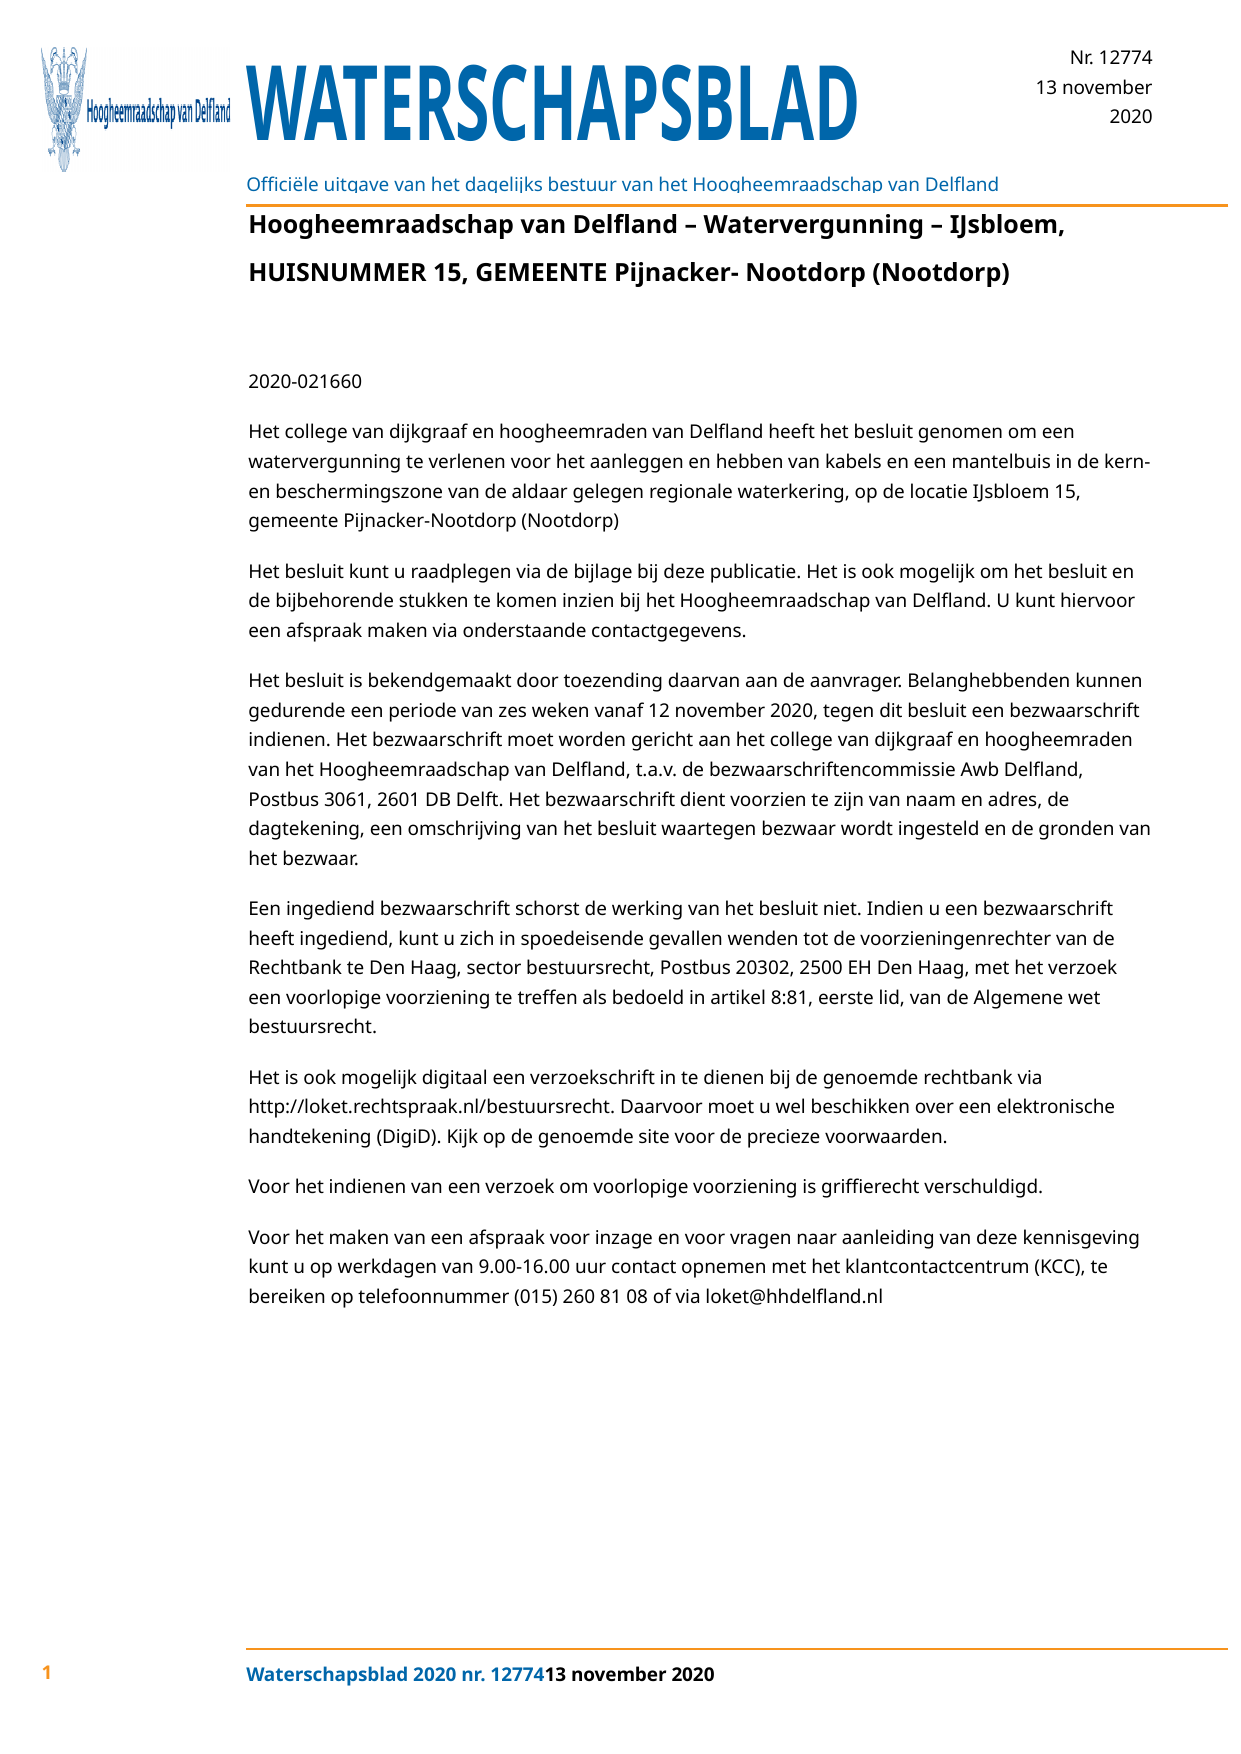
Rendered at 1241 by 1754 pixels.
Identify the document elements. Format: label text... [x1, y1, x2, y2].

text Het is ook mogelijk digitaal een verzoekschrift in te dienen bij de genoemde rechtbank via http://loket.rechtspraak.nl/bestuursrecht. Daarvoor moet u wel beschikken over een elektronische handtekening (DigiD). Kijk op de genoemde site voor de precieze voorwaarden. [248, 1064, 1152, 1149]
text Het besluit kunt u raadplegen via de bijlage bij deze publicatie. Het is ook mogelijk om het besluit en de bijbehorende stukken te komen inzien bij het Hoogheemraadschap van Delfland. U kunt hiervoor een afspraak maken via onderstaande contactgegevens. [248, 558, 1152, 643]
text Het college van dijkgraaf en hoogheemraden van Delfland heeft het besluit genomen om een watervergunning te verlenen voor het aanleggen en hebben van kabels en een mantelbuis in de kern- en beschermingszone van de aldaar gelegen regionale waterkering, op de locatie IJsbloem 15, gemeente Pijnacker-Nootdorp (Nootdorp) [248, 419, 1152, 533]
text Hoogheemraadschap van Delfland – Watervergunning – IJsbloem, HUISNUMMER 15, GEMEENTE Pijnacker- Nootdorp (Nootdorp) [248, 207, 1152, 288]
text Voor het maken van een afspraak voor inzage en voor vragen naar aanleiding van deze kennisgeving kunt u op werkdagen van 9.00-16.00 uur contact opnemen met het klantcontactcentrum (KCC), te bereiken op telefoonnummer (015) 260 81 08 of via loket@hhdelfland.nl [248, 1224, 1152, 1309]
picture [41, 47, 231, 172]
text 2020-021660 [248, 368, 1152, 394]
text Een ingediend bezwaarschrift schorst de werking van het besluit niet. Indien u een bezwaarschrift heeft ingediend, kunt u zich in spoedeisende gevallen wenden tot de voorzieningenrechter van de Rechtbank te Den Haag, sector bestuursrecht, Postbus 20302, 2500 EH Den Haag, met het verzoek een voorlopige voorziening te treffen als bedoeld in artikel 8:81, eerste lid, van de Algemene wet bestuursrecht. [248, 895, 1152, 1039]
text Het besluit is bekendgemaakt door toezending daarvan aan de aanvrager. Belanghebbenden kunnen gedurende een periode van zes weken vanaf 12 november 2020, tegen dit besluit een bezwaarschrift indienen. Het bezwaarschrift moet worden gericht aan het college van dijkgraaf en hoogheemraden van het Hoogheemraadschap van Delfland, t.a.v. de bezwaarschriftencommissie Awb Delfland, Postbus 3061, 2601 DB Delft. Het bezwaarschrift dient voorzien te zijn van naam en adres, de dagtekening, een omschrijving van het besluit waartegen bezwaar wordt ingesteld en de gronden van het bezwaar. [248, 667, 1152, 871]
text Voor het indienen van een verzoek om voorlopige voorziening is griffierecht verschuldigd. [248, 1174, 1152, 1199]
